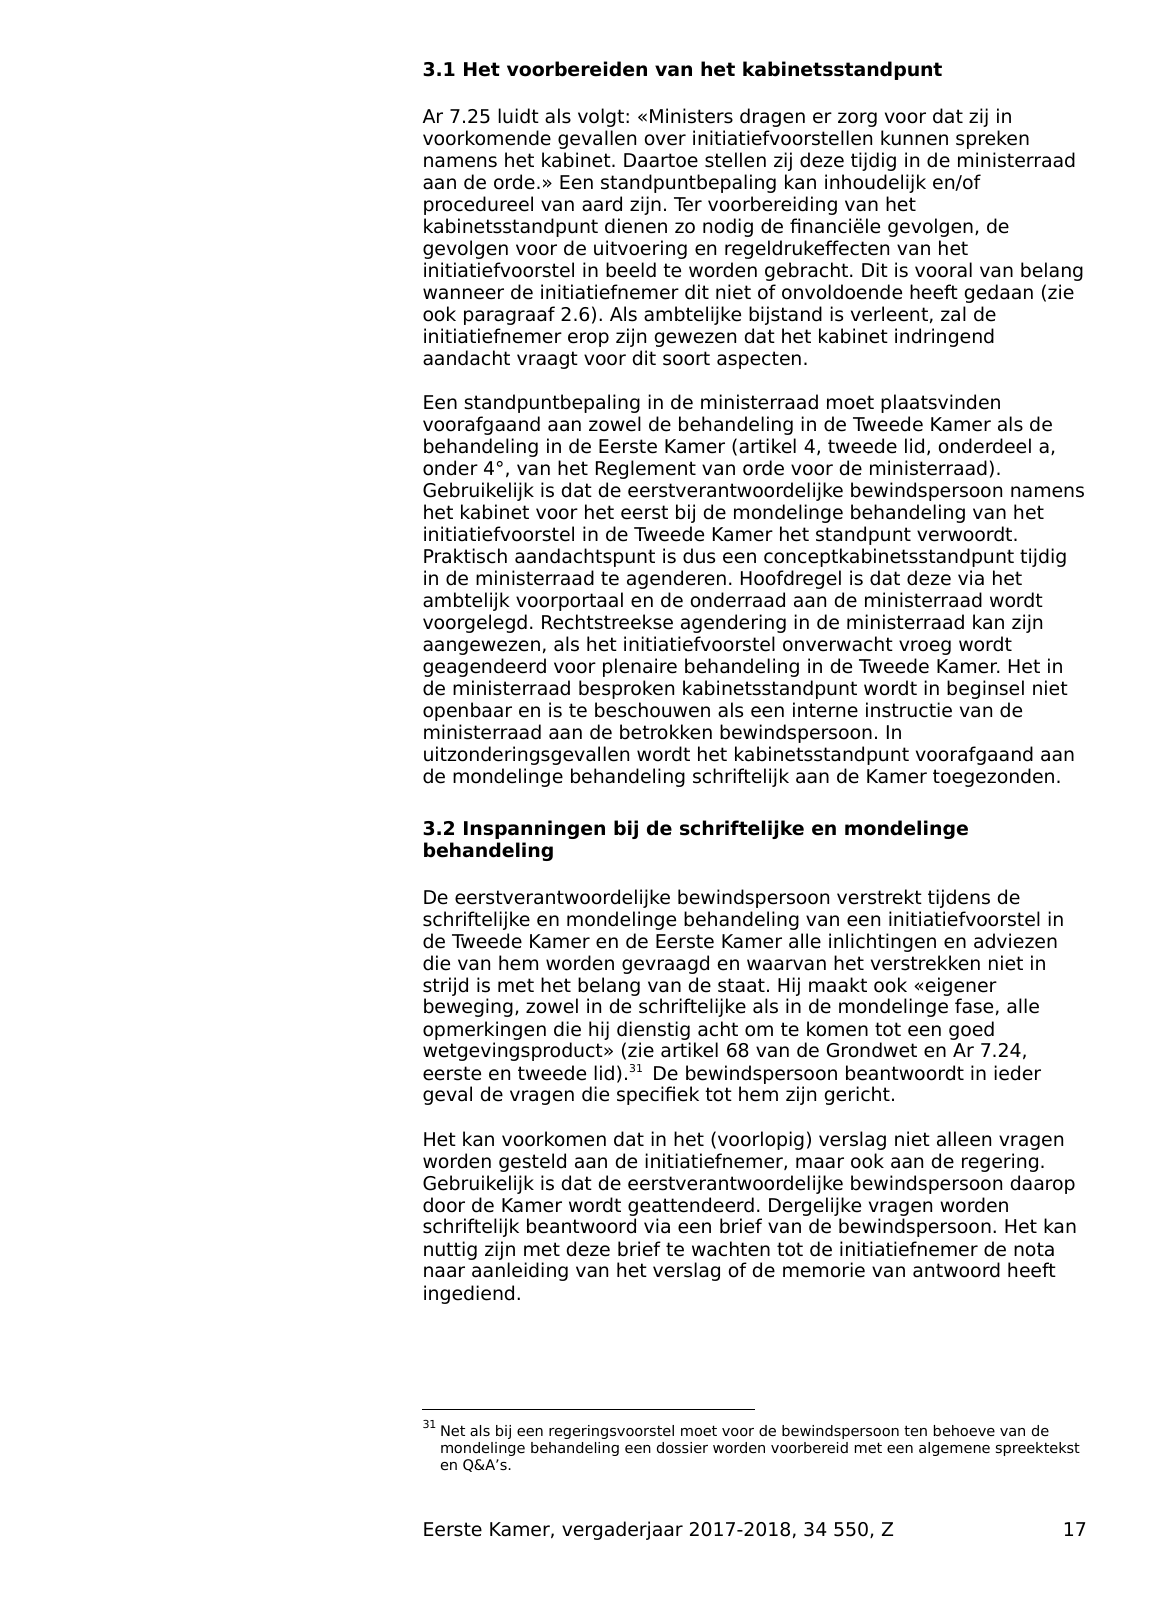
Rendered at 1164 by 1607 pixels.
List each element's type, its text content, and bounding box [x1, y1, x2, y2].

text Net als bij een regeringsvoorstel moet voor de bewindspersoon ten behoeve van de mondelinge behandeling een dossier worden voorbereid met een algemene spreektekst en Q&A’s. [422, 1418, 1087, 1474]
text Ar 7.25 luidt als volgt: «Ministers dragen er zorg voor dat zij in voorkomende gevallen over initiatiefvoorstellen kunnen spreken namens het kabinet. Daartoe stellen zij deze tijdig in de ministerraad aan de orde.» Een standpuntbepaling kan inhoudelijk en/of procedureel van aard zijn. Ter voorbereiding van het kabinetsstandpunt dienen zo nodig de financiële gevolgen, de gevolgen voor de uitvoering en regeldrukeffecten van het initiatiefvoorstel in beeld te worden gebracht. Dit is vooral van belang wanneer de initiatiefnemer dit niet of onvoldoende heeft gedaan (zie ook paragraaf 2.6). Als ambtelijke bijstand is verleent, zal de initiatiefnemer erop zijn gewezen dat het kabinet indringend aandacht vraagt voor dit soort aspecten. [422, 106, 1087, 370]
subtitle 3.2 Inspanningen bij de schriftelijke en mondelinge behandeling [422, 818, 1087, 862]
text De eerstverantwoordelijke bewindspersoon verstrekt tijdens de schriftelijke en mondelinge behandeling van een initiatiefvoorstel in de Tweede Kamer en de Eerste Kamer alle inlichtingen en adviezen die van hem worden gevraagd en waarvan het verstrekken niet in strijd is met het belang van de staat. Hij maakt ook «eigener beweging, zowel in de schriftelijke als in de mondelinge fase, alle opmerkingen die hij dienstig acht om te komen tot een goed wetgevingsproduct» (zie artikel 68 van de Grondwet en Ar 7.24, eerste en tweede lid). De bewindspersoon beantwoordt in ieder geval de vragen die specifiek tot hem zijn gericht. [422, 887, 1087, 1106]
text Het kan voorkomen dat in het (voorlopig) verslag niet alleen vragen worden gesteld aan de initiatiefnemer, maar ook aan de regering. Gebruikelijk is dat de eerstverantwoordelijke bewindspersoon daarop door de Kamer wordt geattendeerd. Dergelijke vragen worden schriftelijk beantwoord via een brief van de bewindspersoon. Het kan nuttig zijn met deze brief te wachten tot de initiatiefnemer de nota naar aanleiding van het verslag of de memorie van antwoord heeft ingediend. [422, 1128, 1087, 1304]
subtitle 3.1 Het voorbereiden van het kabinetsstandpunt [422, 59, 1087, 81]
text Een standpuntbepaling in de ministerraad moet plaatsvinden voorafgaand aan zowel de behandeling in de Tweede Kamer als de behandeling in de Eerste Kamer (artikel 4, tweede lid, onderdeel a, onder 4°, van het Reglement van orde voor de ministerraad). Gebruikelijk is dat de eerstverantwoordelijke bewindspersoon namens het kabinet voor het eerst bij de mondelinge behandeling van het initiatiefvoorstel in de Tweede Kamer het standpunt verwoordt. Praktisch aandachtspunt is dus een conceptkabinetsstandpunt tijdig in de ministerraad te agenderen. Hoofdregel is dat deze via het ambtelijk voorportaal en de onderraad aan de ministerraad wordt voorgelegd. Rechtstreekse agendering in de ministerraad kan zijn aangewezen, als het initiatiefvoorstel onverwacht vroeg wordt geagendeerd voor plenaire behandeling in de Tweede Kamer. Het in de ministerraad besproken kabinetsstandpunt wordt in beginsel niet openbaar en is te beschouwen als een interne instructie van de ministerraad aan de betrokken bewindspersoon. In uitzonderingsgevallen wordt het kabinetsstandpunt voorafgaand aan de mondelinge behandeling schriftelijk aan de Kamer toegezonden. [422, 392, 1087, 788]
